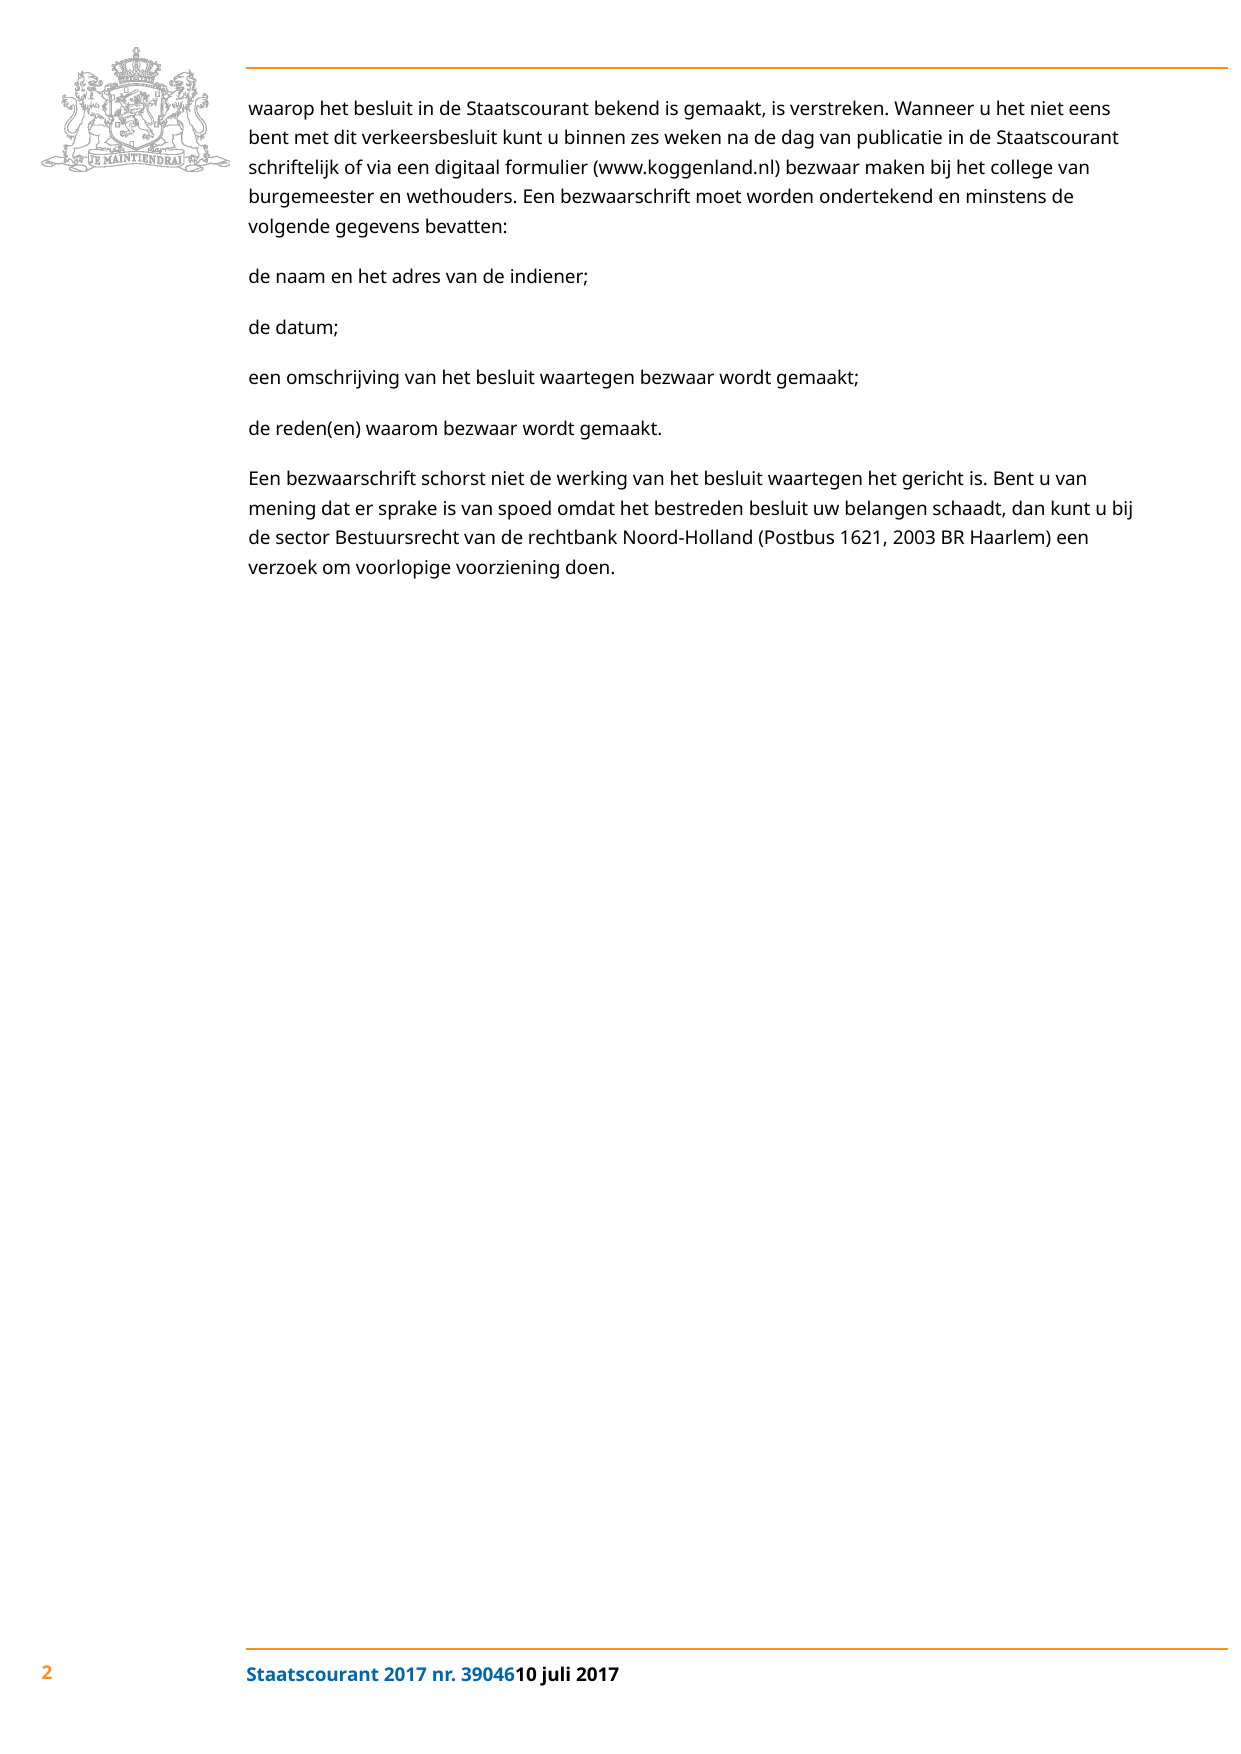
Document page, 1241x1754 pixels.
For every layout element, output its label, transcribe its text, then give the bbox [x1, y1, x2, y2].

text de naam en het adres van de indiener; [248, 263, 1152, 289]
text waarop het besluit in de Staatscourant bekend is gemaakt, is verstreken. Wanneer u het niet eens bent met dit verkeersbesluit kunt u binnen zes weken na de dag van publicatie in de Staatscourant schriftelijk of via een digitaal formulier (www.koggenland.nl) bezwaar maken bij het college van burgemeester en wethouders. Een bezwaarschrift moet worden ondertekend en minstens de volgende gegevens bevatten: [248, 95, 1152, 239]
picture [41, 47, 231, 172]
text een omschrijving van het besluit waartegen bezwaar wordt gemaakt; [248, 364, 1152, 390]
text de reden(en) waarom bezwaar wordt gemaakt. [248, 415, 1152, 441]
text Een bezwaarschrift schorst niet de werking van het besluit waartegen het gericht is. Bent u van mening dat er sprake is van spoed omdat het bestreden besluit uw belangen schaadt, dan kunt u bij de sector Bestuursrecht van de rechtbank Noord-Holland (Postbus 1621, 2003 BR Haarlem) een verzoek om voorlopige voorziening doen. [248, 465, 1152, 580]
text de datum; [248, 314, 1152, 340]
